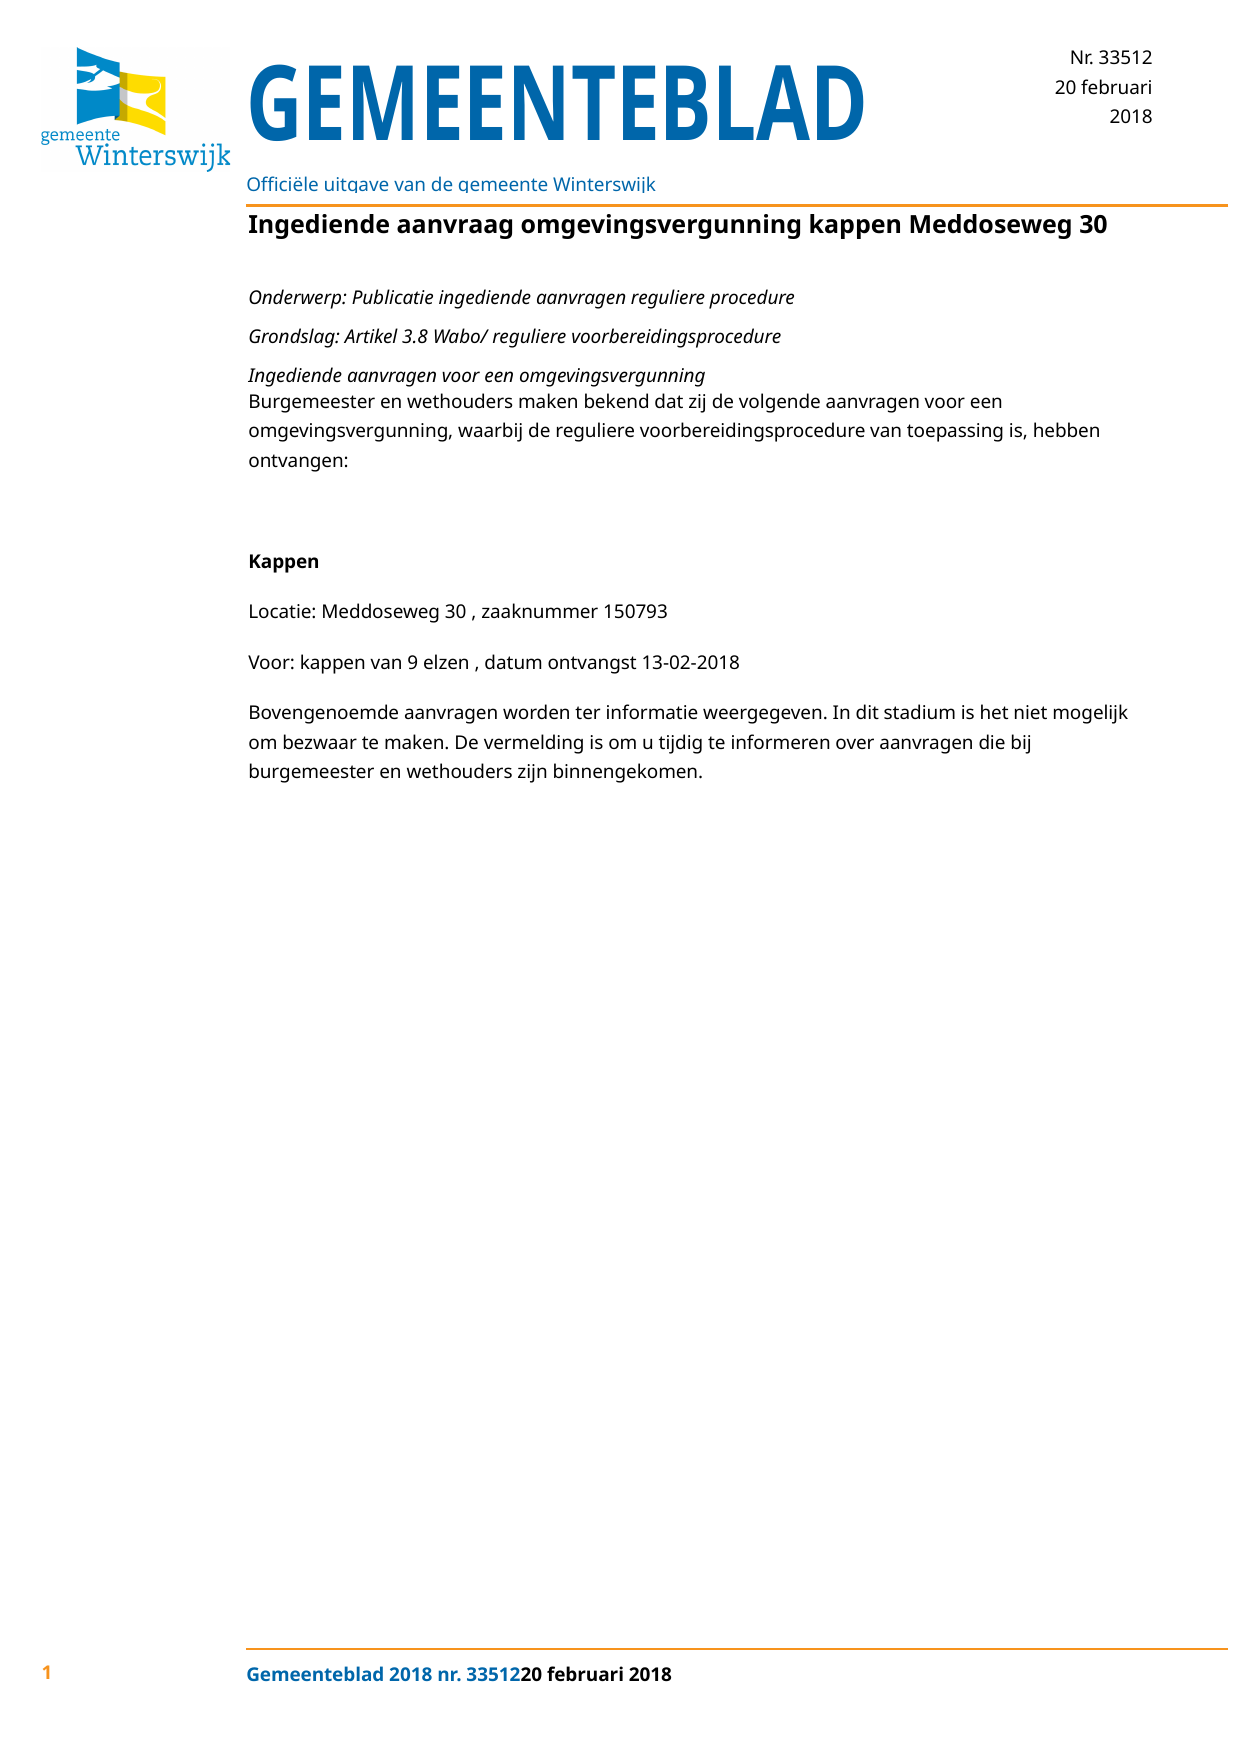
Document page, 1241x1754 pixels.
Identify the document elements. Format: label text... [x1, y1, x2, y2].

text Locatie: Meddoseweg 30 , zaaknummer 150793 [248, 598, 1152, 624]
text Onderwerp: Publicatie ingediende aanvragen reguliere procedure [248, 284, 1152, 309]
text Ingediende aanvraag omgevingsvergunning kappen Meddoseweg 30 [248, 207, 1152, 241]
text Bovengenoemde aanvragen worden ter informatie weergegeven. In dit stadium is het niet mogelijk om bezwaar te maken. De vermelding is om u tijdig te informeren over aanvragen die bij burgemeester en wethouders zijn binnengekomen. [248, 699, 1152, 784]
text Ingediende aanvragen voor een omgevingsvergunning [248, 362, 1152, 388]
text Kappen [248, 548, 1152, 574]
picture [41, 47, 231, 172]
picture [225, 153, 231, 162]
text Grondslag: Artikel 3.8 Wabo/ reguliere voorbereidingsprocedure [248, 323, 1152, 349]
text Burgemeester en wethouders maken bekend dat zij de volgende aanvragen voor een omgevingsvergunning, waarbij de reguliere voorbereidingsprocedure van toepassing is, hebben ontvangen: [248, 388, 1152, 473]
text Voor: kappen van 9 elzen , datum ontvangst 13-02-2018 [248, 649, 1152, 675]
